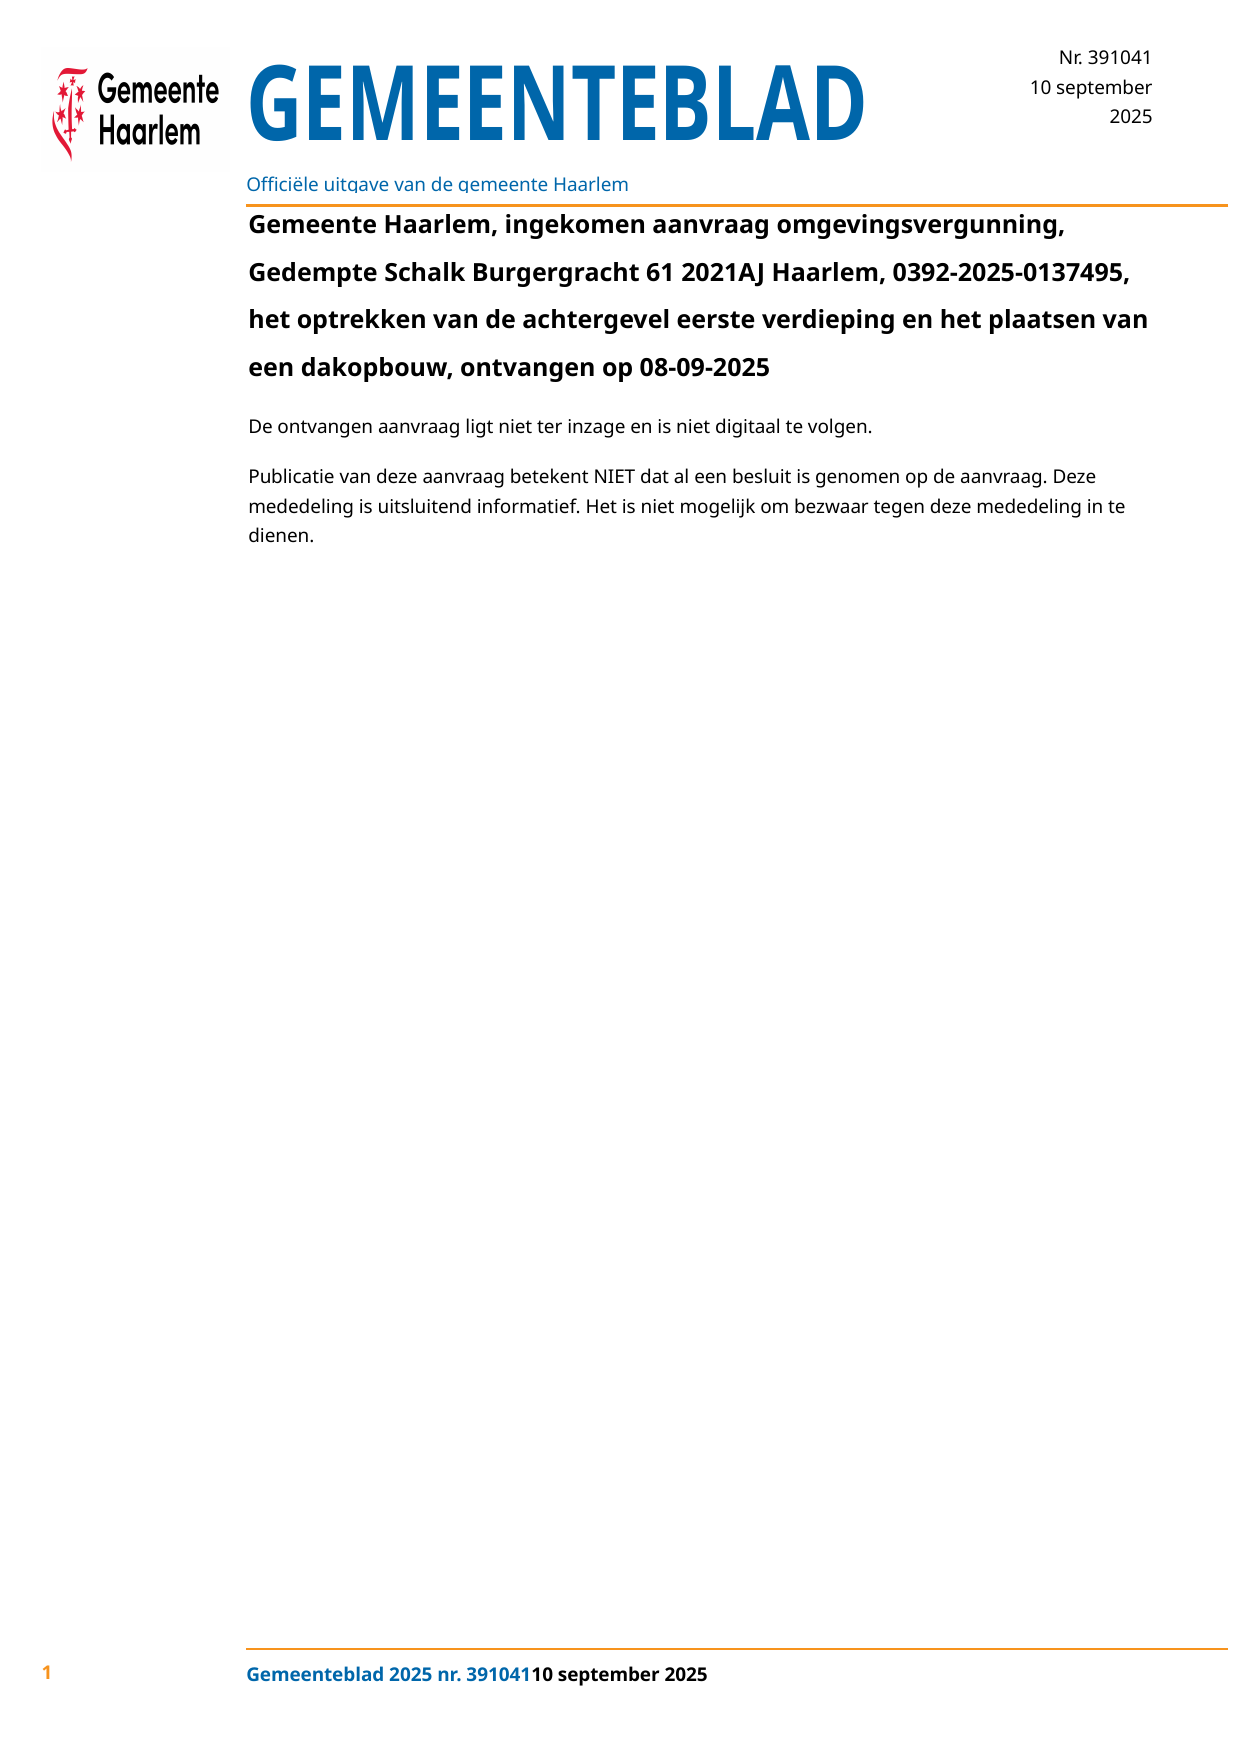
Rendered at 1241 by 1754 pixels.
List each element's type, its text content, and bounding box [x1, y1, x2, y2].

text Gemeente Haarlem, ingekomen aanvraag omgevingsvergunning, Gedempte Schalk Burgergracht 61 2021AJ Haarlem, 0392-2025-0137495, het optrekken van de achtergevel eerste verdieping en het plaatsen van een dakopbouw, ontvangen op 08-09-2025 [248, 207, 1152, 384]
picture [41, 47, 231, 172]
text Publicatie van deze aanvraag betekent NIET dat al een besluit is genomen op de aanvraag. Deze mededeling is uitsluitend informatief. Het is niet mogelijk om bezwaar tegen deze mededeling in te dienen. [248, 463, 1152, 548]
text De ontvangen aanvraag ligt niet ter inzage en is niet digitaal te volgen. [248, 413, 1152, 439]
